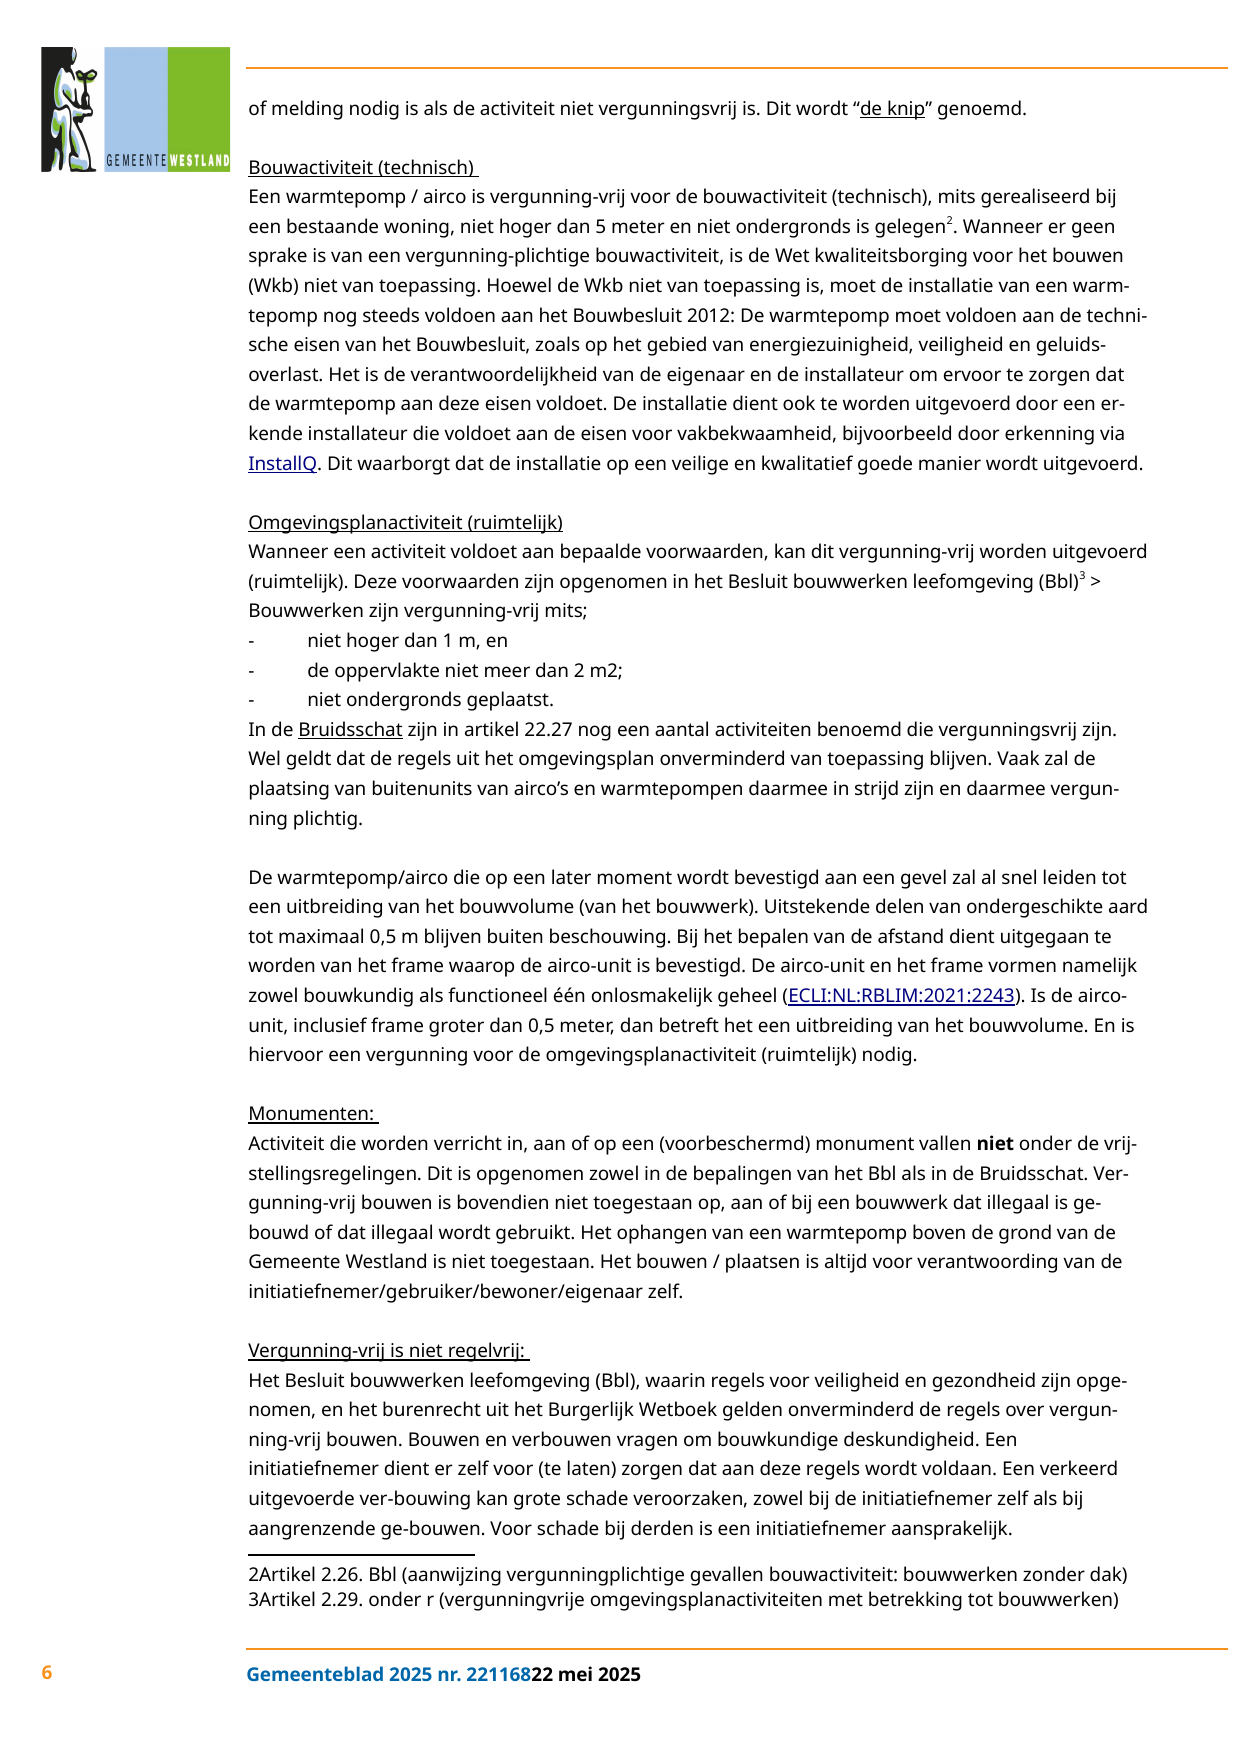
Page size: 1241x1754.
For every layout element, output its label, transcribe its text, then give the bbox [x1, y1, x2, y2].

text of melding nodig is als de activiteit niet vergunningsvrij is. Dit wordt “de knip” genoemd. [248, 95, 1152, 121]
list niet ondergronds geplaatst. [248, 686, 1152, 712]
text Bouwactiviteit (technisch) [248, 154, 1152, 180]
list de oppervlakte niet meer dan 2 m2; [248, 657, 1152, 683]
text Omgevingsplanactiviteit (ruimtelijk) [248, 509, 1152, 535]
text Een warmtepomp / airco is vergunning-vrij voor de bouwactiviteit (technisch), mits gerealiseerd bij een bestaande woning, niet hoger dan 5 meter en niet ondergronds is gelegen. Wanneer er geen sprake is van een vergunning-plichtige bouwactiviteit, is de Wet kwaliteitsborging voor het bouwen (Wkb) niet van toepassing. Hoewel de Wkb niet van toepassing is, moet de installatie van een warm-tepomp nog steeds voldoen aan het Bouwbesluit 2012: De warmtepomp moet voldoen aan de techni-sche eisen van het Bouwbesluit, zoals op het gebied van energiezuinigheid, veiligheid en geluids-overlast. Het is de verantwoordelijkheid van de eigenaar en de installateur om ervoor te zorgen dat de warmtepomp aan deze eisen voldoet. De installatie dient ook te worden uitgevoerd door een er-kende installateur die voldoet aan de eisen voor vakbekwaamheid, bijvoorbeeld door erkenning via InstallQ. Dit waarborgt dat de installatie op een veilige en kwalitatief goede manier wordt uitgevoerd. [248, 183, 1152, 476]
text Artikel 2.26. Bbl (aanwijzing vergunningplichtige gevallen bouwactiviteit: bouwwerken zonder dak) [248, 1561, 1152, 1586]
text Vergunning-vrij is niet regelvrij: [248, 1337, 1152, 1363]
list niet hoger dan 1 m, en [248, 627, 1152, 653]
text Artikel 2.29. onder r (vergunningvrije omgevingsplanactiviteiten met betrekking tot bouwwerken) [248, 1586, 1152, 1612]
text De warmtepomp/airco die op een later moment wordt bevestigd aan een gevel zal al snel leiden tot een uitbreiding van het bouwvolume (van het bouwwerk). Uitstekende delen van ondergeschikte aard tot maximaal 0,5 m blijven buiten beschouwing. Bij het bepalen van de afstand dient uitgegaan te worden van het frame waarop de airco-unit is bevestigd. De airco-unit en het frame vormen namelijk zowel bouwkundig als functioneel één onlosmakelijk geheel (ECLI:NL:RBLIM:2021:2243). Is de airco-unit, inclusief frame groter dan 0,5 meter, dan betreft het een uitbreiding van het bouwvolume. En is hiervoor een vergunning voor de omgevingsplanactiviteit (ruimtelijk) nodig. [248, 864, 1152, 1067]
text Monumenten: [248, 1101, 1152, 1126]
text Activiteit die worden verricht in, aan of op een (voorbeschermd) monument vallen niet onder de vrij-stellingsregelingen. Dit is opgenomen zowel in de bepalingen van het Bbl als in de Bruidsschat. Ver-gunning-vrij bouwen is bovendien niet toegestaan op, aan of bij een bouwwerk dat illegaal is ge-bouwd of dat illegaal wordt gebruikt. Het ophangen van een warmtepomp boven de grond van de Gemeente Westland is niet toegestaan. Het bouwen / plaatsen is altijd voor verantwoording van de initiatiefnemer/gebruiker/bewoner/eigenaar zelf. [248, 1130, 1152, 1304]
text In de Bruidsschat zijn in artikel 22.27 nog een aantal activiteiten benoemd die vergunningsvrij zijn. Wel geldt dat de regels uit het omgevingsplan onverminderd van toepassing blijven. Vaak zal de plaatsing van buitenunits van airco’s en warmtepompen daarmee in strijd zijn en daarmee vergun-ning plichtig. [248, 716, 1152, 831]
text Wanneer een activiteit voldoet aan bepaalde voorwaarden, kan dit vergunning-vrij worden uitgevoerd (ruimtelijk). Deze voorwaarden zijn opgenomen in het Besluit bouwwerken leefomgeving (Bbl) > Bouwwerken zijn vergunning-vrij mits; [248, 538, 1152, 623]
picture [41, 47, 231, 172]
text Het Besluit bouwwerken leefomgeving (Bbl), waarin regels voor veiligheid en gezondheid zijn opge-nomen, en het burenrecht uit het Burgerlijk Wetboek gelden onverminderd de regels over vergun-ning-vrij bouwen. Bouwen en verbouwen vragen om bouwkundige deskundigheid. Een initiatiefnemer dient er zelf voor (te laten) zorgen dat aan deze regels wordt voldaan. Een verkeerd uitgevoerde ver-bouwing kan grote schade veroorzaken, zowel bij de initiatiefnemer zelf als bij aangrenzende ge-bouwen. Voor schade bij derden is een initiatiefnemer aansprakelijk. [248, 1367, 1152, 1541]
